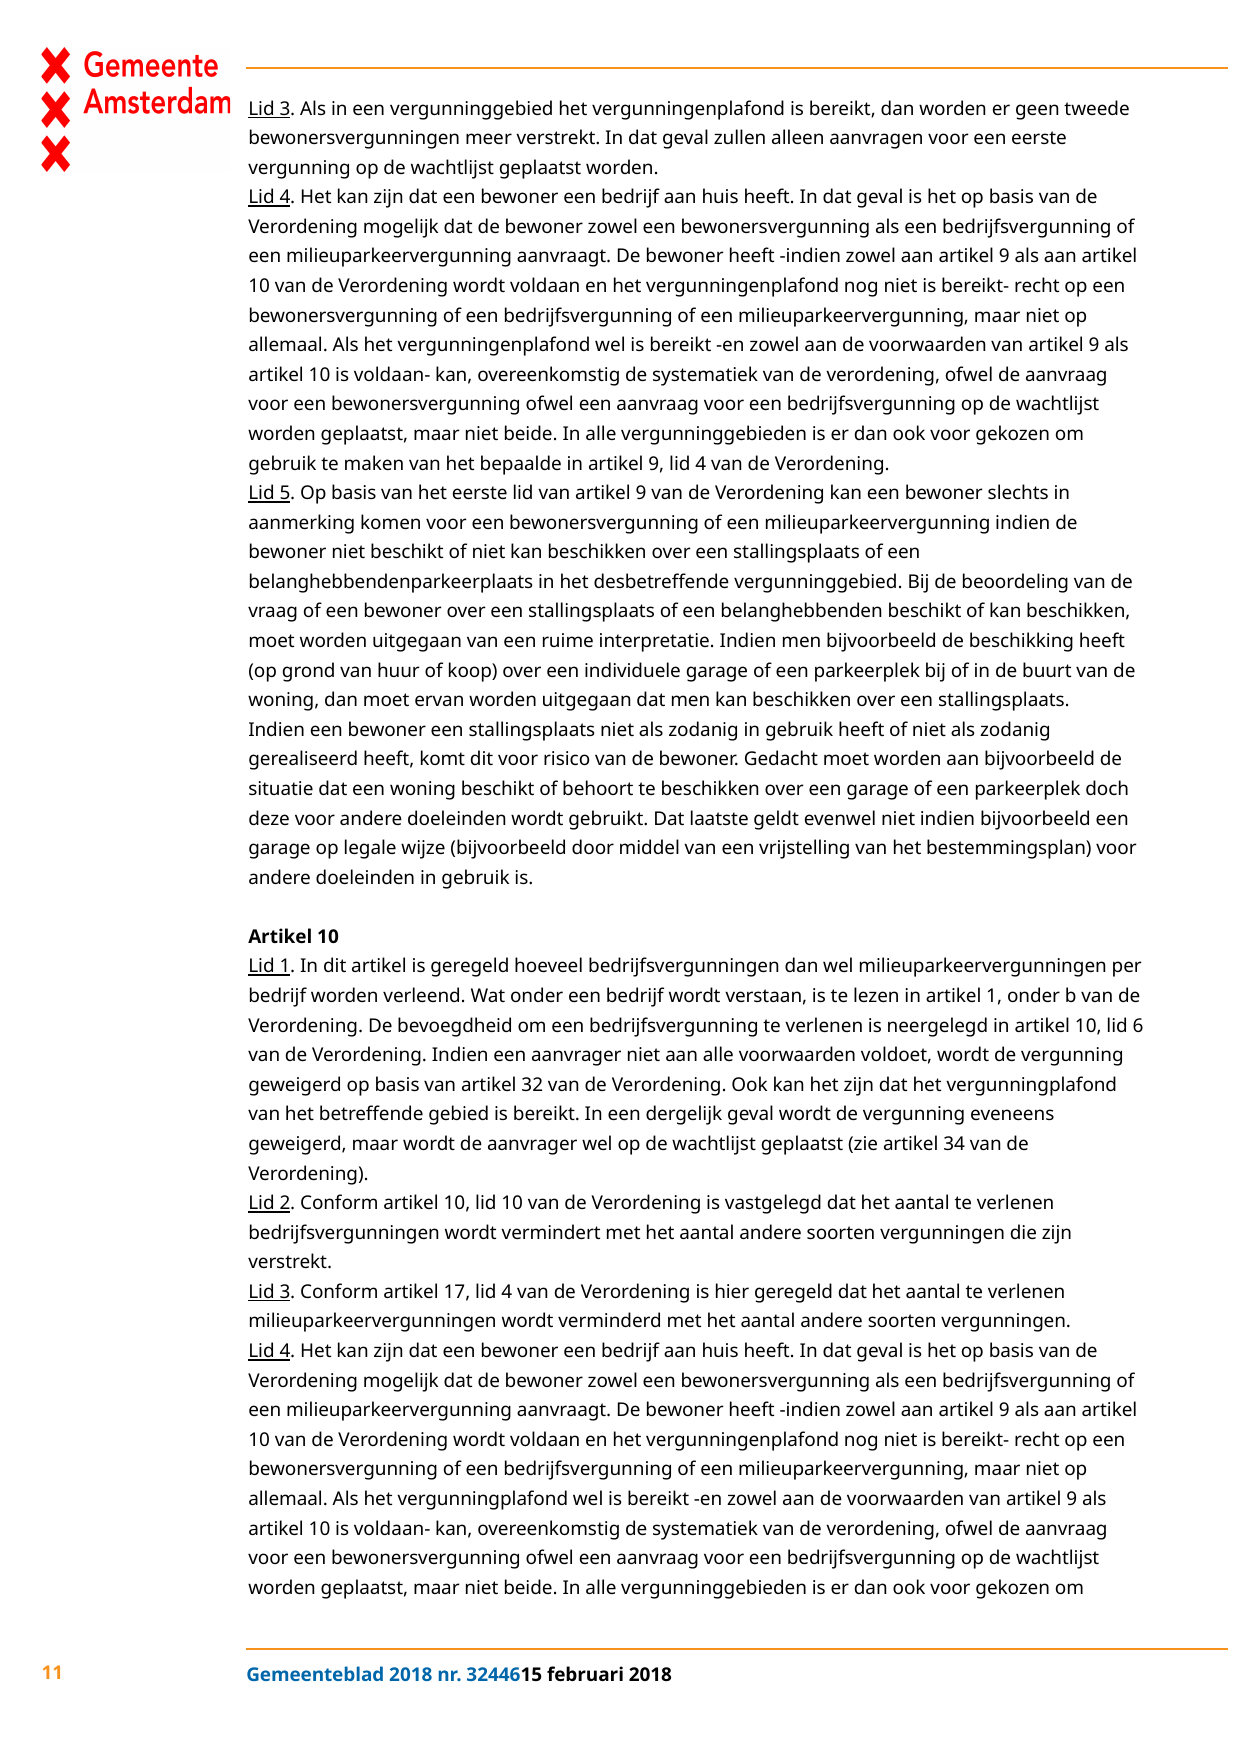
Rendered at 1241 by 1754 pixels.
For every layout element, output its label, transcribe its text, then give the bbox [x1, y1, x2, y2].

text Lid 5. Op basis van het eerste lid van artikel 9 van de Verordening kan een bewoner slechts in aanmerking komen voor een bewonersvergunning of een milieuparkeervergunning indien de bewoner niet beschikt of niet kan beschikken over een stallingsplaats of een belanghebbendenparkeerplaats in het desbetreffende vergunninggebied. Bij de beoordeling van de vraag of een bewoner over een stallingsplaats of een belanghebbenden beschikt of kan beschikken, moet worden uitgegaan van een ruime interpretatie. Indien men bijvoorbeeld de beschikking heeft (op grond van huur of koop) over een individuele garage of een parkeerplek bij of in de buurt van de woning, dan moet ervan worden uitgegaan dat men kan beschikken over een stallingsplaats. [248, 479, 1152, 712]
text Lid 4. Het kan zijn dat een bewoner een bedrijf aan huis heeft. In dat geval is het op basis van de Verordening mogelijk dat de bewoner zowel een bewonersvergunning als een bedrijfsvergunning of een milieuparkeervergunning aanvraagt. De bewoner heeft -indien zowel aan artikel 9 als aan artikel 10 van de Verordening wordt voldaan en het vergunningenplafond nog niet is bereikt- recht op een bewonersvergunning of een bedrijfsvergunning of een milieuparkeervergunning, maar niet op allemaal. Als het vergunningplafond wel is bereikt -en zowel aan de voorwaarden van artikel 9 als artikel 10 is voldaan- kan, overeenkomstig de systematiek van de verordening, ofwel de aanvraag voor een bewonersvergunning ofwel een aanvraag voor een bedrijfsvergunning op de wachtlijst worden geplaatst, maar niet beide. In alle vergunninggebieden is er dan ook voor gekozen om [248, 1337, 1152, 1600]
text Lid 2. Conform artikel 10, lid 10 van de Verordening is vastgelegd dat het aantal te verlenen bedrijfsvergunningen wordt vermindert met het aantal andere soorten vergunningen die zijn verstrekt. [248, 1189, 1152, 1274]
text gerealiseerd heeft, komt dit voor risico van de bewoner. Gedacht moet worden aan bijvoorbeeld de situatie dat een woning beschikt of behoort te beschikken over een garage of een parkeerplek doch deze voor andere doeleinden wordt gebruikt. Dat laatste geldt evenwel niet indien bijvoorbeeld een garage op legale wijze (bijvoorbeeld door middel van een vrijstelling van het bestemmingsplan) voor andere doeleinden in gebruik is. [248, 746, 1152, 890]
text Lid 1. In dit artikel is geregeld hoeveel bedrijfsvergunningen dan wel milieuparkeervergunningen per bedrijf worden verleend. Wat onder een bedrijf wordt verstaan, is te lezen in artikel 1, onder b van de Verordening. De bevoegdheid om een bedrijfsvergunning te verlenen is neergelegd in artikel 10, lid 6 van de Verordening. Indien een aanvrager niet aan alle voorwaarden voldoet, wordt de vergunning geweigerd op basis van artikel 32 van de Verordening. Ook kan het zijn dat het vergunningplafond van het betreffende gebied is bereikt. In een dergelijk geval wordt de vergunning eveneens geweigerd, maar wordt de aanvrager wel op de wachtlijst geplaatst (zie artikel 34 van de Verordening). [248, 953, 1152, 1186]
text Artikel 10 [248, 923, 1152, 949]
text Lid 4. Het kan zijn dat een bewoner een bedrijf aan huis heeft. In dat geval is het op basis van de Verordening mogelijk dat de bewoner zowel een bewonersvergunning als een bedrijfsvergunning of een milieuparkeervergunning aanvraagt. De bewoner heeft -indien zowel aan artikel 9 als aan artikel 10 van de Verordening wordt voldaan en het vergunningenplafond nog niet is bereikt- recht op een bewonersvergunning of een bedrijfsvergunning of een milieuparkeervergunning, maar niet op allemaal. Als het vergunningenplafond wel is bereikt -en zowel aan de voorwaarden van artikel 9 als artikel 10 is voldaan- kan, overeenkomstig de systematiek van de verordening, ofwel de aanvraag voor een bewonersvergunning ofwel een aanvraag voor een bedrijfsvergunning op de wachtlijst worden geplaatst, maar niet beide. In alle vergunninggebieden is er dan ook voor gekozen om gebruik te maken van het bepaalde in artikel 9, lid 4 van de Verordening. [248, 183, 1152, 476]
picture [41, 47, 231, 172]
text Lid 3. Als in een vergunninggebied het vergunningenplafond is bereikt, dan worden er geen tweede bewonersvergunningen meer verstrekt. In dat geval zullen alleen aanvragen voor een eerste vergunning op de wachtlijst geplaatst worden. [248, 95, 1152, 180]
text Indien een bewoner een stallingsplaats niet als zodanig in gebruik heeft of niet als zodanig [248, 716, 1152, 742]
text Lid 3. Conform artikel 17, lid 4 van de Verordening is hier geregeld dat het aantal te verlenen milieuparkeervergunningen wordt verminderd met het aantal andere soorten vergunningen. [248, 1278, 1152, 1333]
